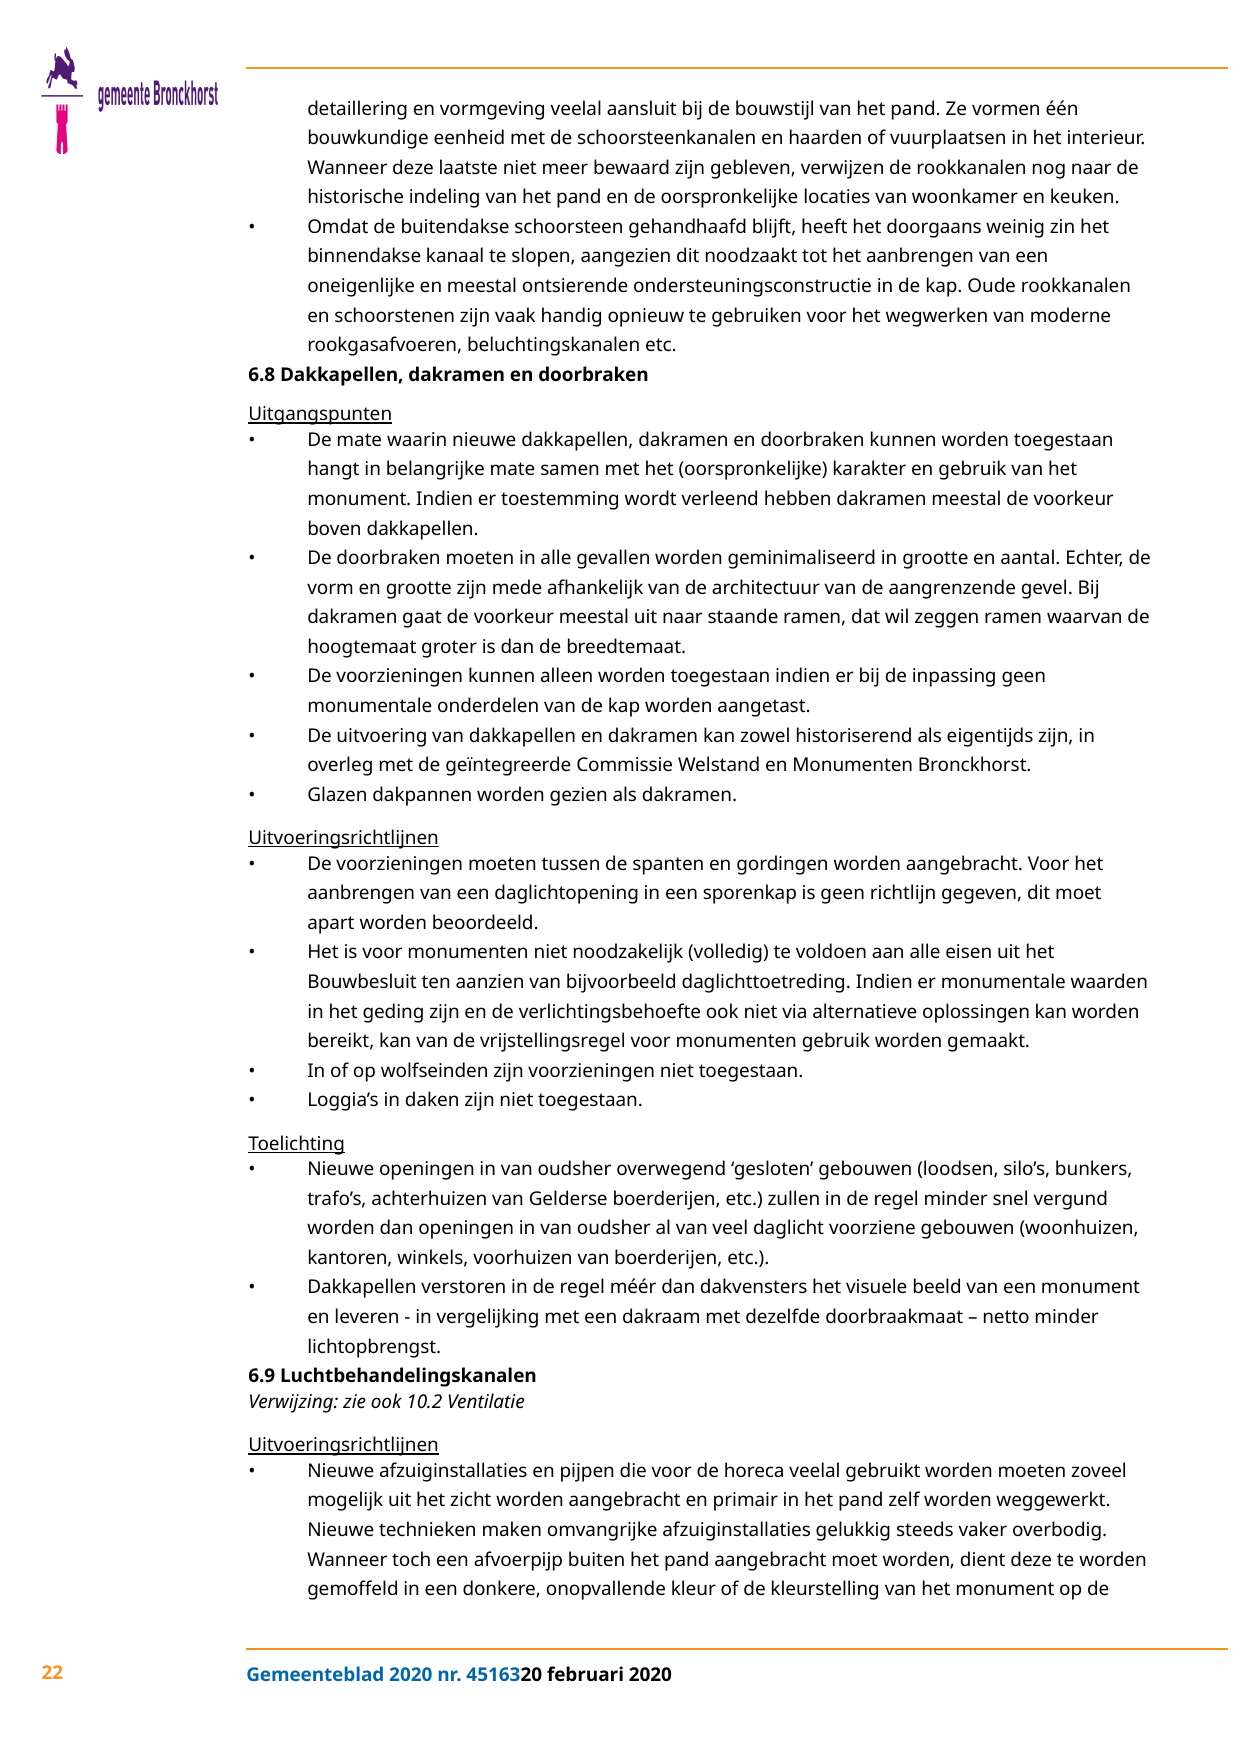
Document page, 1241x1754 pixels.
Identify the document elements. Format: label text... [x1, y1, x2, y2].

list Nieuwe afzuiginstallaties en pijpen die voor de horeca veelal gebruikt worden moeten zoveel mogelijk uit het zicht worden aangebracht en primair in het pand zelf worden weggewerkt. Nieuwe technieken maken omvangrijke afzuiginstallaties gelukkig steeds vaker overbodig. Wanneer toch een afvoerpijp buiten het pand aangebracht moet worden, dient deze te worden gemoffeld in een donkere, onopvallende kleur of de kleurstelling van het monument op de [248, 1457, 1152, 1601]
text Verwijzing: zie ook 10.2 Ventilatie [248, 1388, 1152, 1414]
list De mate waarin nieuwe dakkapellen, dakramen en doorbraken kunnen worden toegestaan hangt in belangrijke mate samen met het (oorspronkelijke) karakter en gebruik van het monument. Indien er toestemming wordt verleend hebben dakramen meestal de voorkeur boven dakkapellen. [248, 426, 1152, 541]
text Toelichting [248, 1130, 1152, 1155]
list De uitvoering van dakkapellen en dakramen kan zowel historiserend als eigentijds zijn, in overleg met de geïntegreerde Commissie Welstand en Monumenten Bronckhorst. [248, 722, 1152, 777]
text Uitvoeringsrichtlijnen [248, 824, 1152, 850]
list De voorzieningen moeten tussen de spanten en gordingen worden aangebracht. Voor het aanbrengen van een daglichtopening in een sporenkap is geen richtlijn gegeven, dit moet apart worden beoordeeld. [248, 850, 1152, 935]
list Loggia’s in daken zijn niet toegestaan. [248, 1087, 1152, 1112]
list De voorzieningen kunnen alleen worden toegestaan indien er bij de inpassing geen monumentale onderdelen van de kap worden aangetast. [248, 663, 1152, 718]
text Uitgangspunten [248, 400, 1152, 426]
list Glazen dakpannen worden gezien als dakramen. [248, 781, 1152, 807]
list Nieuwe openingen in van oudsher overwegend ‘gesloten’ gebouwen (loodsen, silo’s, bunkers, trafo’s, achterhuizen van Gelderse boerderijen, etc.) zullen in de regel minder snel vergund worden dan openingen in van oudsher al van veel daglicht voorziene gebouwen (woonhuizen, kantoren, winkels, voorhuizen van boerderijen, etc.). [248, 1155, 1152, 1270]
list detaillering en vormgeving veelal aansluit bij de bouwstijl van het pand. Ze vormen één bouwkundige eenheid met de schoorsteenkanalen en haarden of vuurplaatsen in het interieur. Wanneer deze laatste niet meer bewaard zijn gebleven, verwijzen de rookkanalen nog naar de historische indeling van het pand en de oorspronkelijke locaties van woonkamer en keuken. [248, 95, 1152, 209]
list Omdat de buitendakse schoorsteen gehandhaafd blijft, heeft het doorgaans weinig zin het binnendakse kanaal te slopen, aangezien dit noodzaakt tot het aanbrengen van een oneigenlijke en meestal ontsierende ondersteuningsconstructie in de kap. Oude rookkanalen en schoorstenen zijn vaak handig opnieuw te gebruiken voor het wegwerken van moderne rookgasafvoeren, beluchtingskanalen etc. [248, 213, 1152, 357]
list Het is voor monumenten niet noodzakelijk (volledig) te voldoen aan alle eisen uit het Bouwbesluit ten aanzien van bijvoorbeeld daglichttoetreding. Indien er monumentale waarden in het geding zijn en de verlichtingsbehoefte ook niet via alternatieve oplossingen kan worden bereikt, kan van de vrijstellingsregel voor monumenten gebruik worden gemaakt. [248, 939, 1152, 1053]
picture [41, 47, 231, 172]
text 6.8 Dakkapellen, dakramen en doorbraken [248, 361, 1152, 387]
list In of op wolfseinden zijn voorzieningen niet toegestaan. [248, 1057, 1152, 1083]
text 6.9 Luchtbehandelingskanalen [248, 1362, 1152, 1388]
list De doorbraken moeten in alle gevallen worden geminimaliseerd in grootte en aantal. Echter, de vorm en grootte zijn mede afhankelijk van de architectuur van de aangrenzende gevel. Bij dakramen gaat de voorkeur meestal uit naar staande ramen, dat wil zeggen ramen waarvan de hoogtemaat groter is dan de breedtemaat. [248, 544, 1152, 659]
text Uitvoeringsrichtlijnen [248, 1431, 1152, 1457]
list Dakkapellen verstoren in de regel méér dan dakvensters het visuele beeld van een monument en leveren - in vergelijking met een dakraam met dezelfde doorbraakmaat – netto minder lichtopbrengst. [248, 1274, 1152, 1359]
